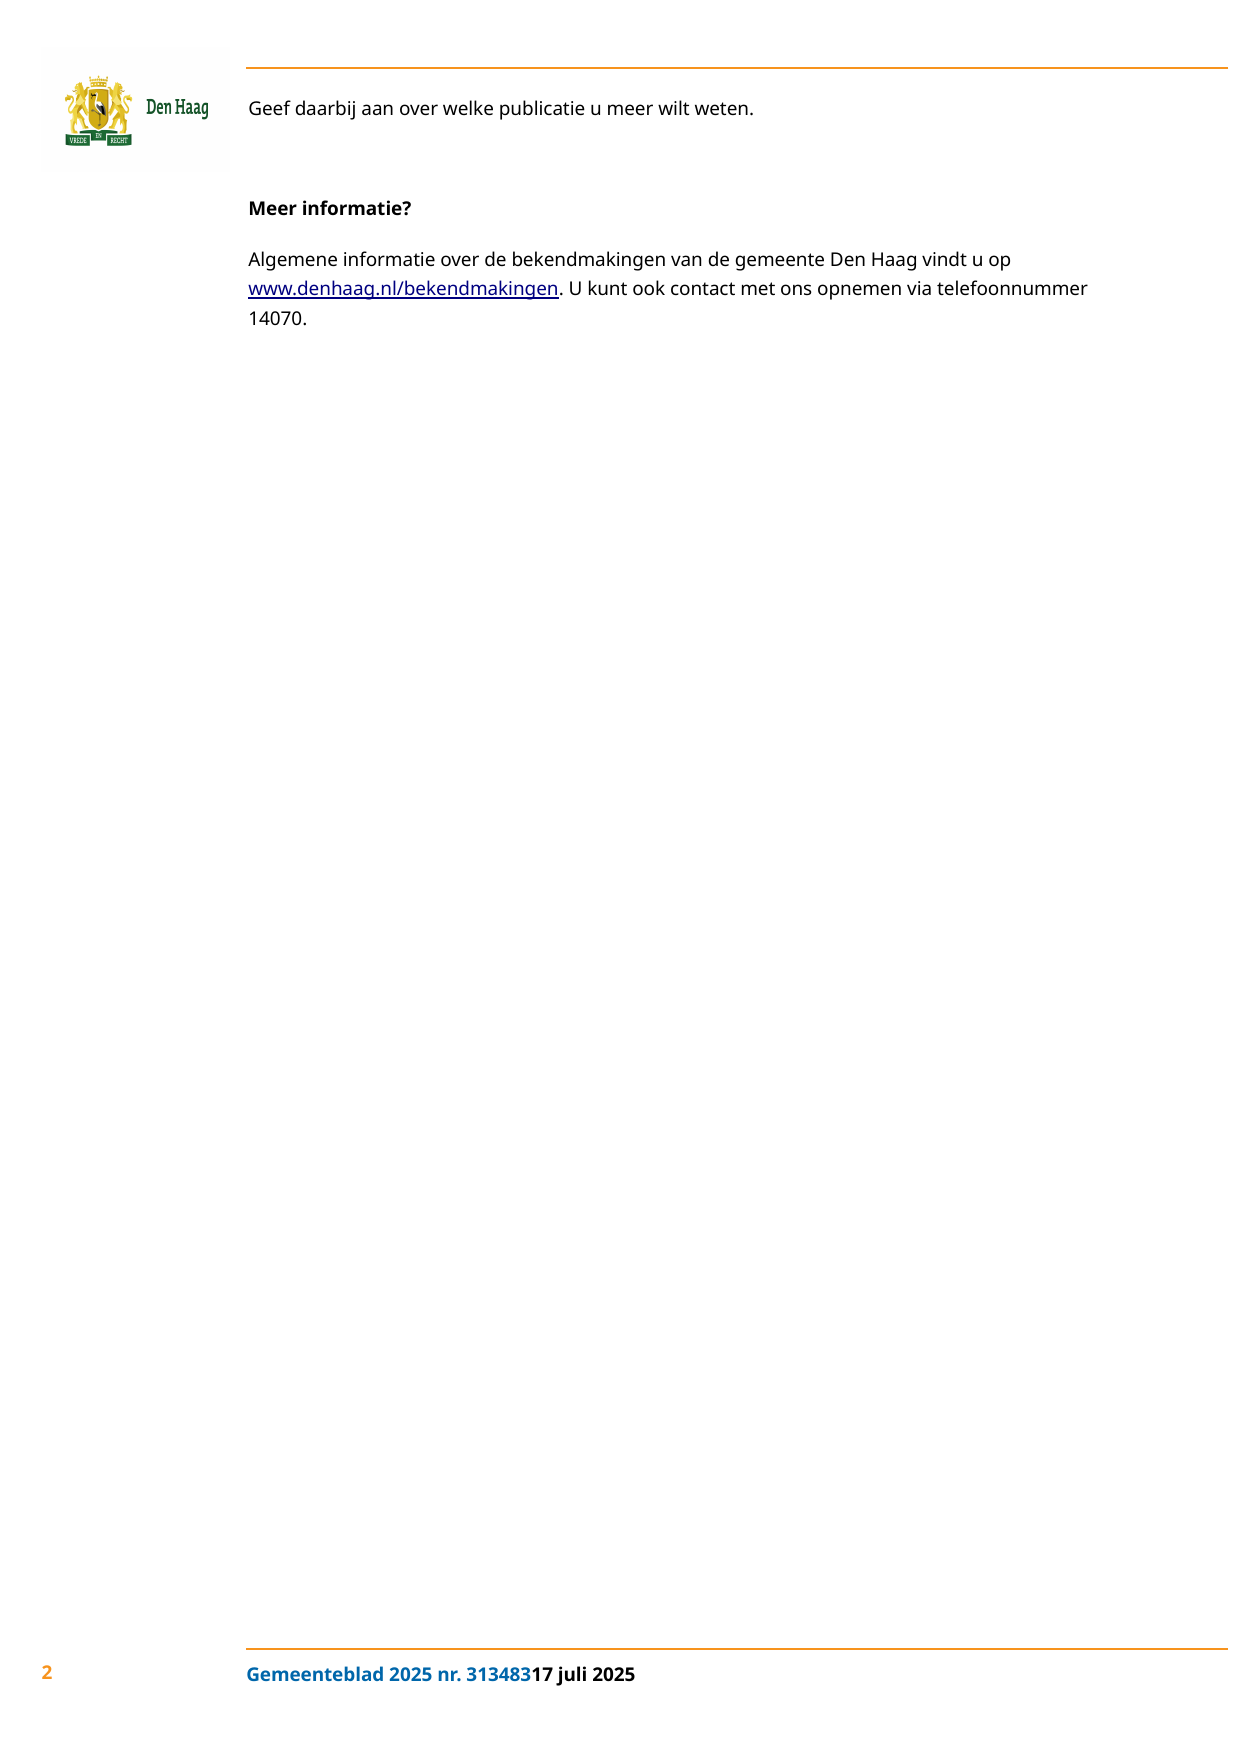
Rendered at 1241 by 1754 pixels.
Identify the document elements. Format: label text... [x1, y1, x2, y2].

text Geef daarbij aan over welke publicatie u meer wilt weten. [248, 95, 1152, 121]
picture [41, 47, 231, 172]
text Algemene informatie over de bekendmakingen van de gemeente Den Haag vindt u op www.denhaag.nl/bekendmakingen. U kunt ook contact met ons opnemen via telefoonnummer 14070. [248, 246, 1152, 331]
text Meer informatie? [248, 196, 1152, 221]
